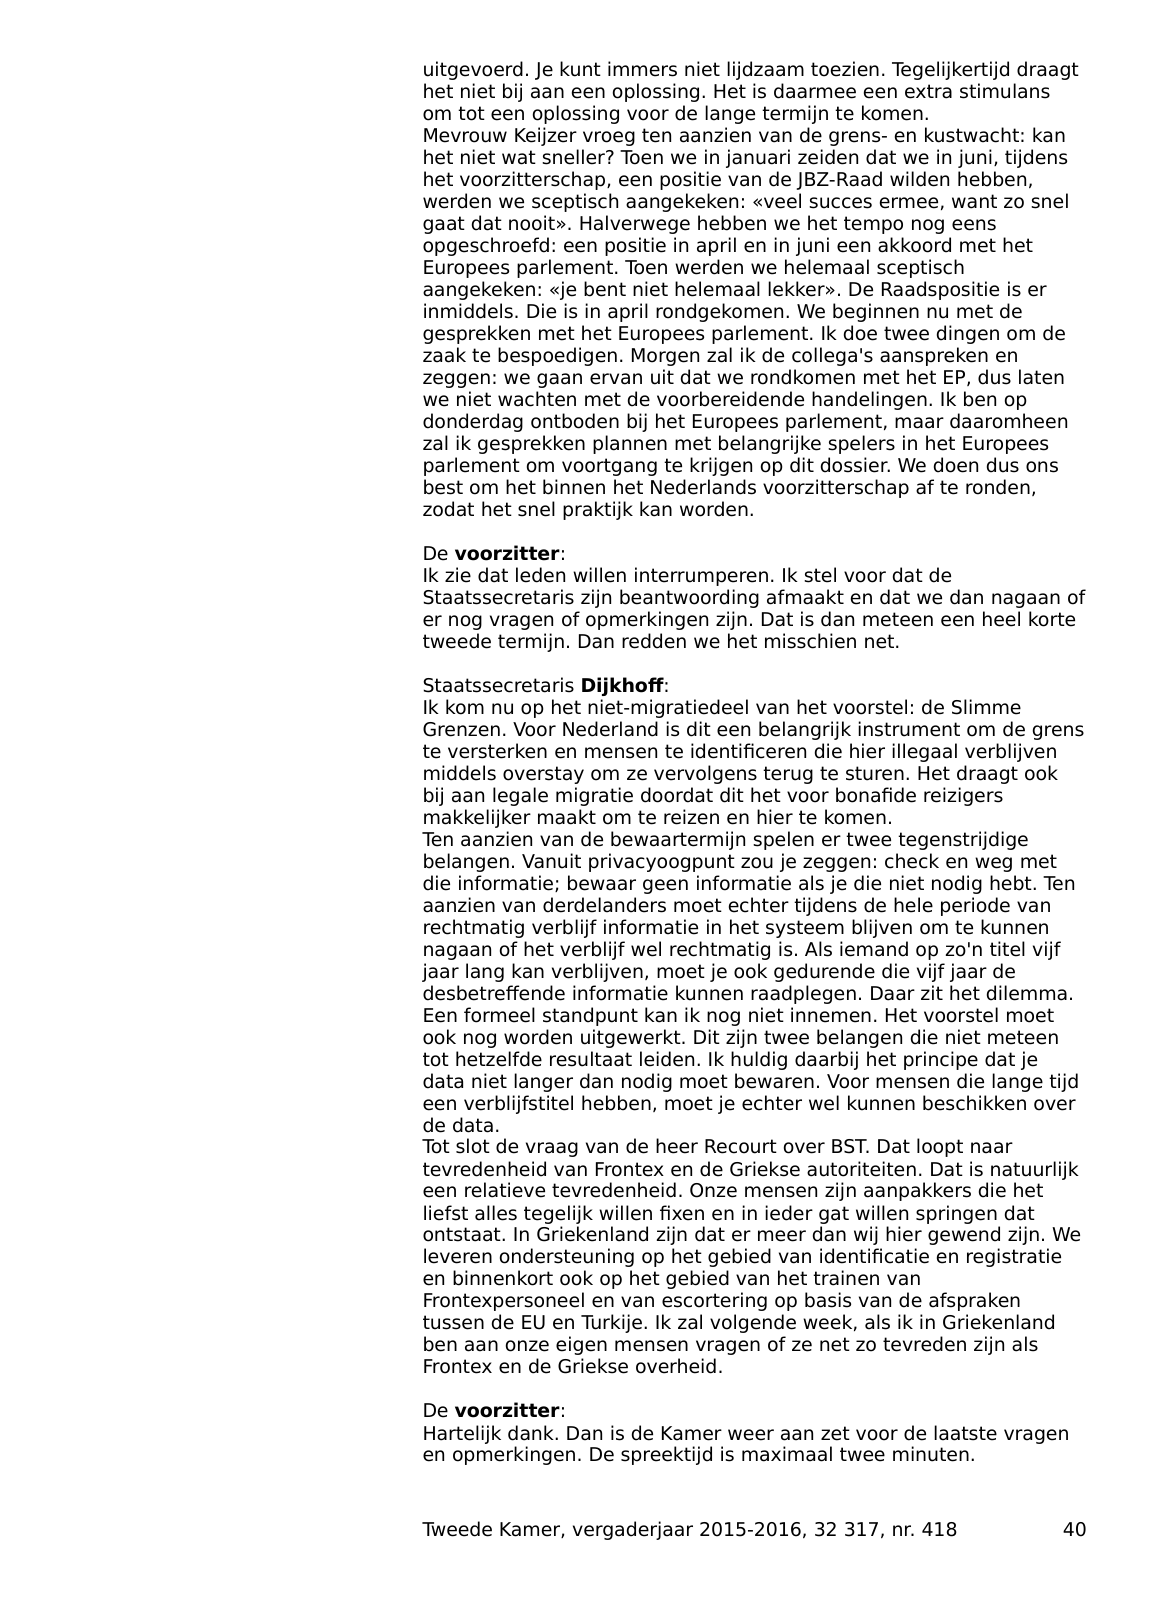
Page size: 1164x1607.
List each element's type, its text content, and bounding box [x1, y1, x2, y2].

text Ik kom nu op het niet-migratiedeel van het voorstel: de Slimme Grenzen. Voor Nederland is dit een belangrijk instrument om de grens te versterken en mensen te identificeren die hier illegaal verblijven middels overstay om ze vervolgens terug te sturen. Het draagt ook bij aan legale migratie doordat dit het voor bonafide reizigers makkelijker maakt om te reizen en hier te komen. [422, 697, 1087, 829]
text Tot slot de vraag van de heer Recourt over BST. Dat loopt naar tevredenheid van Frontex en de Griekse autoriteiten. Dat is natuurlijk een relatieve tevredenheid. Onze mensen zijn aanpakkers die het liefst alles tegelijk willen fixen en in ieder gat willen springen dat ontstaat. In Griekenland zijn dat er meer dan wij hier gewend zijn. We leveren ondersteuning op het gebied van identificatie en registratie en binnenkort ook op het gebied van het trainen van Frontexpersoneel en van escortering op basis van de afspraken tussen de EU en Turkije. Ik zal volgende week, als ik in Griekenland ben aan onze eigen mensen vragen of ze net zo tevreden zijn als Frontex en de Griekse overheid. [422, 1136, 1087, 1378]
text Ten aanzien van de bewaartermijn spelen er twee tegenstrijdige belangen. Vanuit privacyoogpunt zou je zeggen: check en weg met die informatie; bewaar geen informatie als je die niet nodig hebt. Ten aanzien van derdelanders moet echter tijdens de hele periode van rechtmatig verblijf informatie in het systeem blijven om te kunnen nagaan of het verblijf wel rechtmatig is. Als iemand op zo'n titel vijf jaar lang kan verblijven, moet je ook gedurende die vijf jaar de desbetreffende informatie kunnen raadplegen. Daar zit het dilemma. Een formeel standpunt kan ik nog niet innemen. Het voorstel moet ook nog worden uitgewerkt. Dit zijn twee belangen die niet meteen tot hetzelfde resultaat leiden. Ik huldig daarbij het principe dat je data niet langer dan nodig moet bewaren. Voor mensen die lange tijd een verblijfstitel hebben, moet je echter wel kunnen beschikken over de data. [422, 829, 1087, 1136]
text Mevrouw Keijzer vroeg ten aanzien van de grens- en kustwacht: kan het niet wat sneller? Toen we in januari zeiden dat we in juni, tijdens het voorzitterschap, een positie van de JBZ-Raad wilden hebben, werden we sceptisch aangekeken: «veel succes ermee, want zo snel gaat dat nooit». Halverwege hebben we het tempo nog eens opgeschroefd: een positie in april en in juni een akkoord met het Europees parlement. Toen werden we helemaal sceptisch aangekeken: «je bent niet helemaal lekker». De Raadspositie is er inmiddels. Die is in april rondgekomen. We beginnen nu met de gesprekken met het Europees parlement. Ik doe twee dingen om de zaak te bespoedigen. Morgen zal ik de collega's aanspreken en zeggen: we gaan ervan uit dat we rondkomen met het EP, dus laten we niet wachten met de voorbereidende handelingen. Ik ben op donderdag ontboden bij het Europees parlement, maar daaromheen zal ik gesprekken plannen met belangrijke spelers in het Europees parlement om voortgang te krijgen op dit dossier. We doen dus ons best om het binnen het Nederlands voorzitterschap af te ronden, zodat het snel praktijk kan worden. [422, 125, 1087, 521]
text De voorzitter: [422, 1400, 1087, 1422]
text Hartelijk dank. Dan is de Kamer weer aan zet voor de laatste vragen en opmerkingen. De spreektijd is maximaal twee minuten. [422, 1422, 1087, 1466]
text Ik zie dat leden willen interrumperen. Ik stel voor dat de Staatssecretaris zijn beantwoording afmaakt en dat we dan nagaan of er nog vragen of opmerkingen zijn. Dat is dan meteen een heel korte tweede termijn. Dan redden we het misschien net. [422, 565, 1087, 653]
text De voorzitter: [422, 543, 1087, 565]
text Staatssecretaris Dijkhoff: [422, 675, 1087, 697]
text uitgevoerd. Je kunt immers niet lijdzaam toezien. Tegelijkertijd draagt het niet bij aan een oplossing. Het is daarmee een extra stimulans om tot een oplossing voor de lange termijn te komen. [422, 59, 1087, 125]
